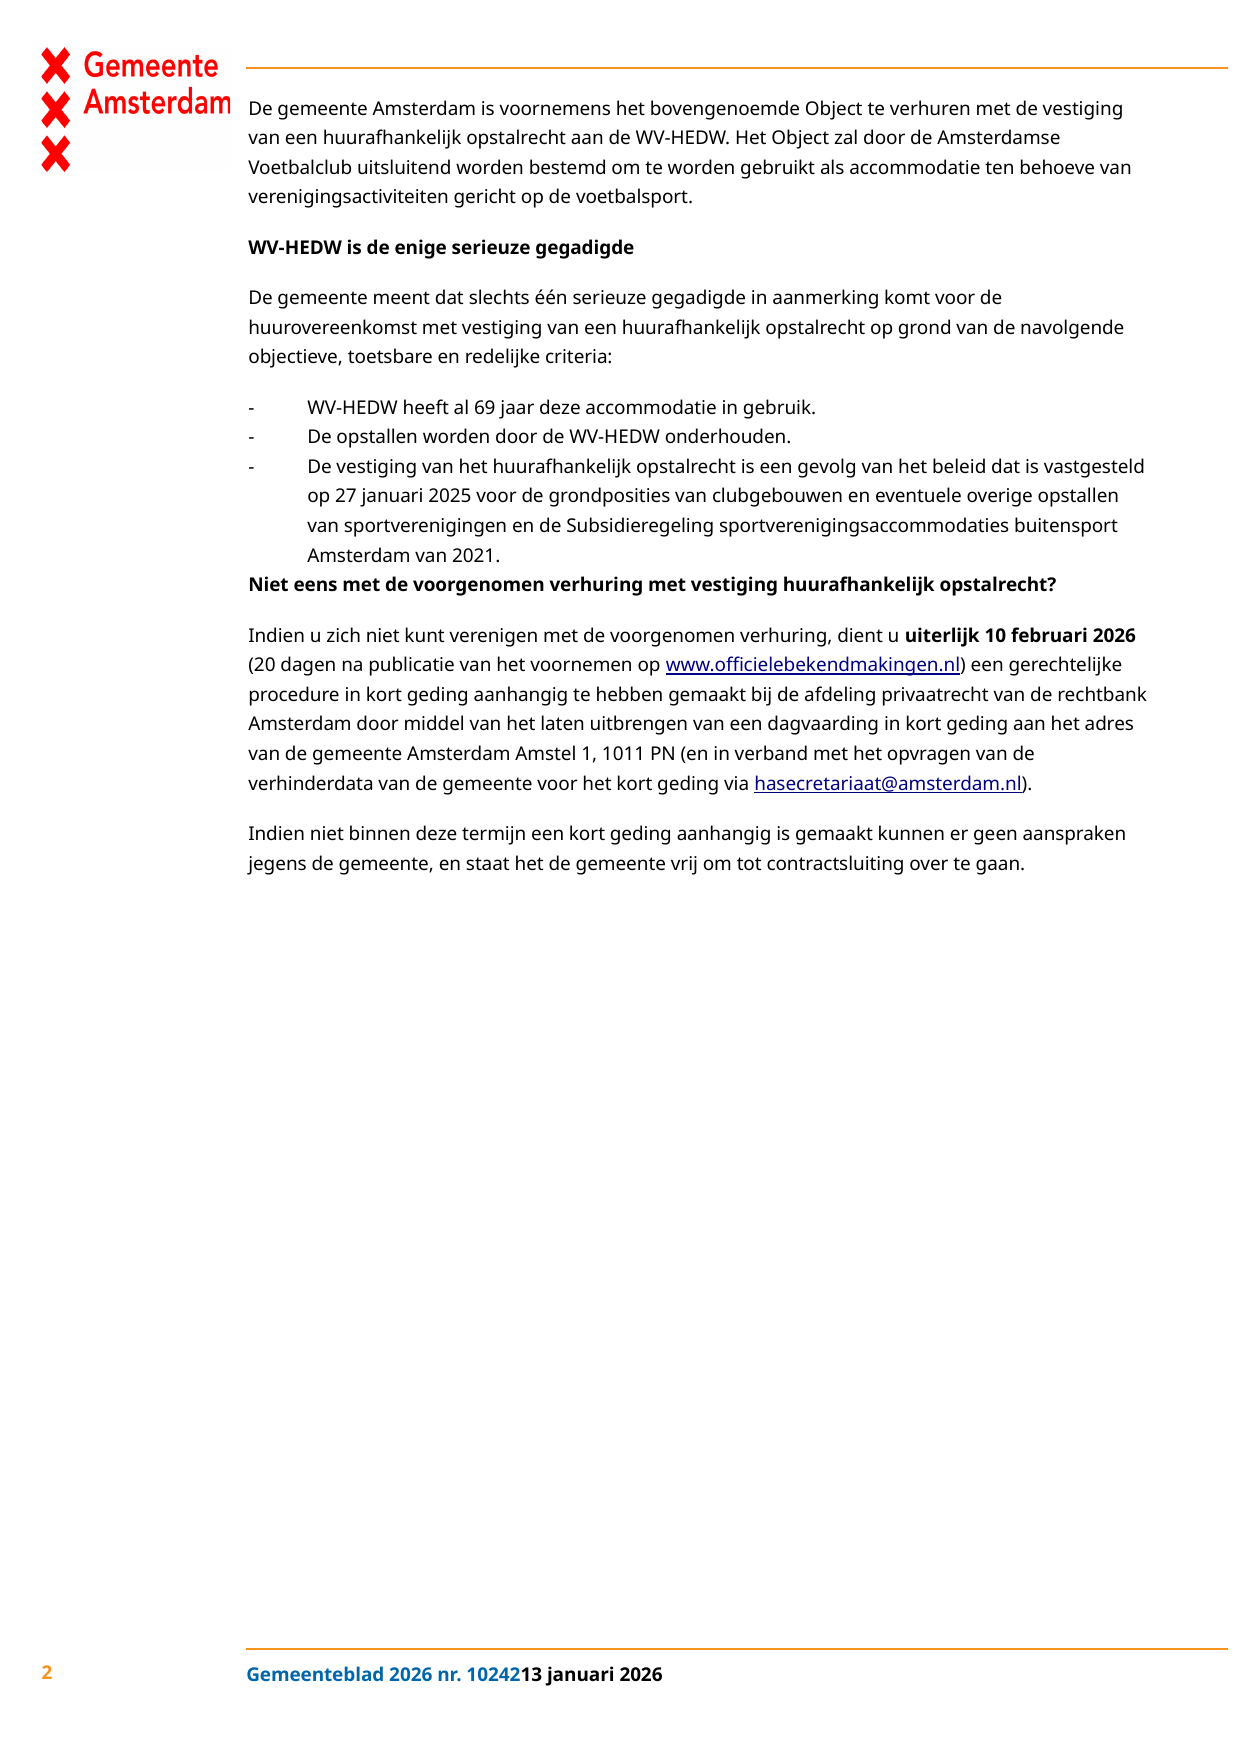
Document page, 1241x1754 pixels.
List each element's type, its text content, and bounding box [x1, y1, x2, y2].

text WV-HEDW is de enige serieuze gegadigde [248, 234, 1152, 260]
text Niet eens met de voorgenomen verhuring met vestiging huurafhankelijk opstalrecht? [248, 571, 1152, 597]
list WV-HEDW heeft al 69 jaar deze accommodatie in gebruik. [248, 394, 1152, 420]
list De opstallen worden door de WV-HEDW onderhouden. [248, 423, 1152, 449]
text De gemeente meent dat slechts één serieuze gegadigde in aanmerking komt voor de huurovereenkomst met vestiging van een huurafhankelijk opstalrecht op grond van de navolgende objectieve, toetsbare en redelijke criteria: [248, 284, 1152, 369]
list De vestiging van het huurafhankelijk opstalrecht is een gevolg van het beleid dat is vastgesteld op 27 januari 2025 voor de grondposities van clubgebouwen en eventuele overige opstallen van sportverenigingen en de Subsidieregeling sportverenigingsaccommodaties buitensport Amsterdam van 2021. [248, 453, 1152, 568]
text De gemeente Amsterdam is voornemens het bovengenoemde Object te verhuren met de vestiging van een huurafhankelijk opstalrecht aan de WV-HEDW. Het Object zal door de Amsterdamse Voetbalclub uitsluitend worden bestemd om te worden gebruikt als accommodatie ten behoeve van verenigingsactiviteiten gericht op de voetbalsport. [248, 95, 1152, 209]
text Indien u zich niet kunt verenigen met de voorgenomen verhuring, dient u uiterlijk 10 februari 2026 (20 dagen na publicatie van het voornemen op www.officielebekendmakingen.nl) een gerechtelijke procedure in kort geding aanhangig te hebben gemaakt bij de afdeling privaatrecht van de rechtbank Amsterdam door middel van het laten uitbrengen van een dagvaarding in kort geding aan het adres van de gemeente Amsterdam Amstel 1, 1011 PN (en in verband met het opvragen van de verhinderdata van de gemeente voor het kort geding via hasecretariaat@amsterdam.nl). [248, 622, 1152, 796]
text Indien niet binnen deze termijn een kort geding aanhangig is gemaakt kunnen er geen aanspraken jegens de gemeente, en staat het de gemeente vrij om tot contractsluiting over te gaan. [248, 820, 1152, 876]
picture [41, 47, 231, 172]
